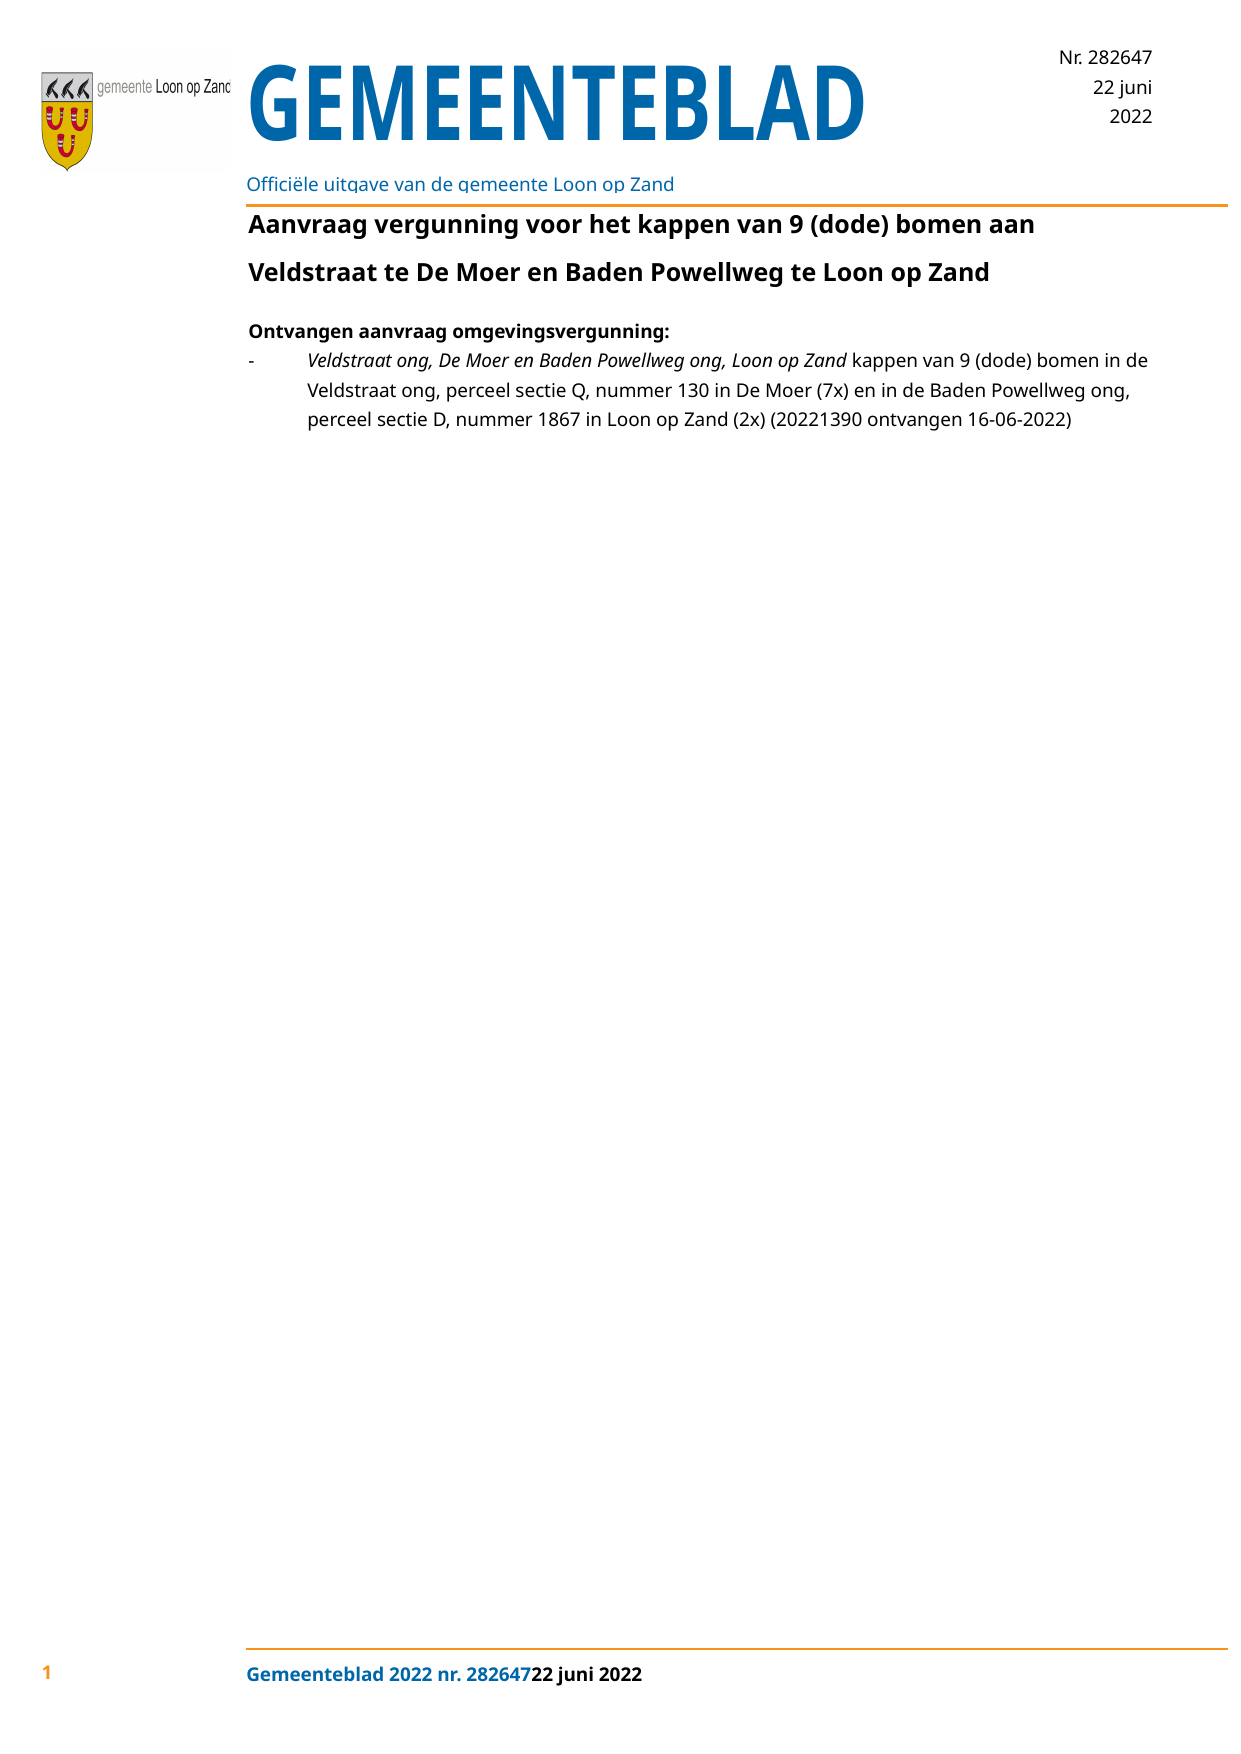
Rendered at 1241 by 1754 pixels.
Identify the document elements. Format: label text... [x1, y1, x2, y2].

picture [41, 47, 231, 172]
list Veldstraat ong, De Moer en Baden Powellweg ong, Loon op Zand kappen van 9 (dode) bomen in de Veldstraat ong, perceel sectie Q, nummer 130 in De Moer (7x) en in de Baden Powellweg ong, perceel sectie D, nummer 1867 in Loon op Zand (2x) (20221390 ontvangen 16-06-2022) [248, 347, 1152, 432]
text Aanvraag vergunning voor het kappen van 9 (dode) bomen aan Veldstraat te De Moer en Baden Powellweg te Loon op Zand [248, 207, 1152, 288]
text Ontvangen aanvraag omgevingsvergunning: [248, 318, 1152, 344]
